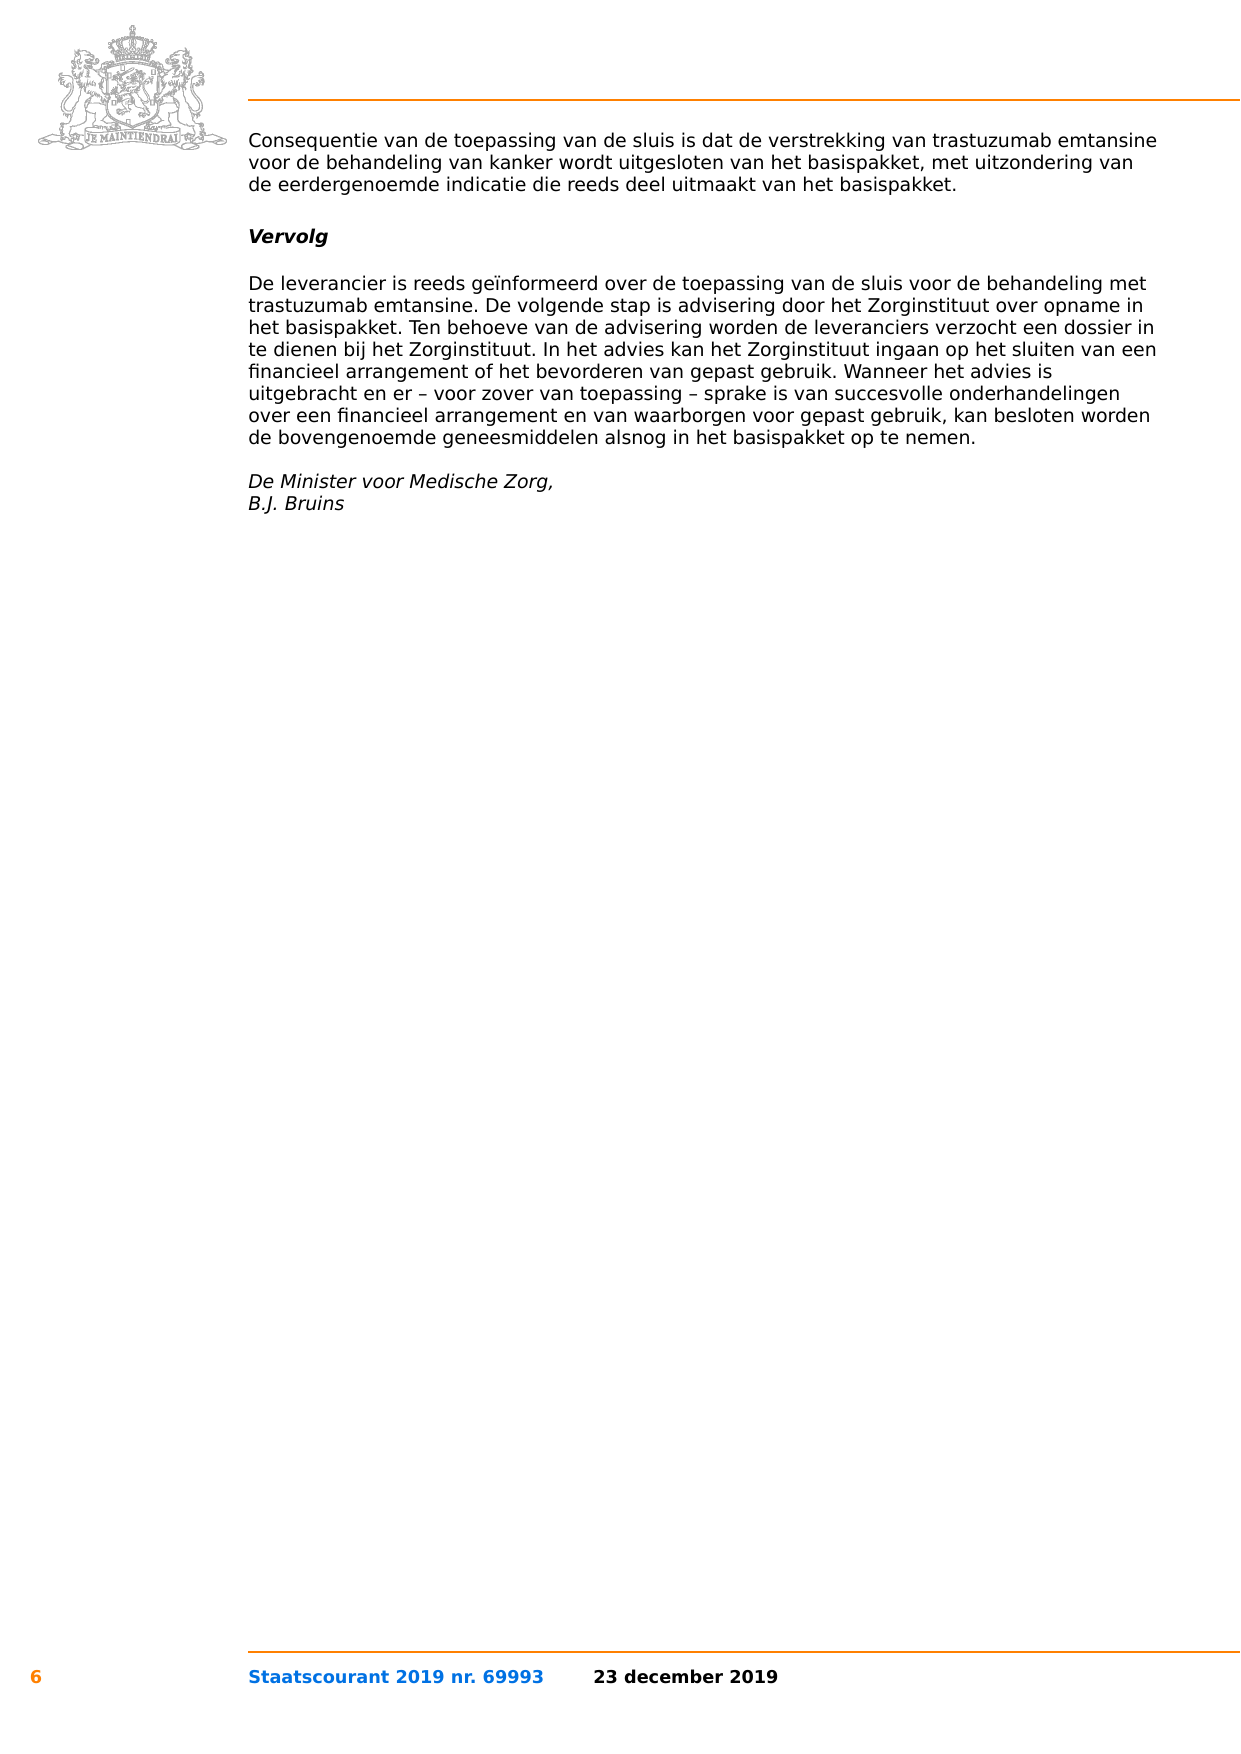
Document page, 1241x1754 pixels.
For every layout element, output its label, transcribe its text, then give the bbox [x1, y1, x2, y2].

text De leverancier is reeds geïnformeerd over de toepassing van de sluis voor de behandeling met trastuzumab emtansine. De volgende stap is advisering door het Zorginstituut over opname in het basispakket. Ten behoeve van de advisering worden de leveranciers verzocht een dossier in te dienen bij het Zorginstituut. In het advies kan het Zorginstituut ingaan op het sluiten van een financieel arrangement of het bevorderen van gepast gebruik. Wanneer het advies is uitgebracht en er – voor zover van toepassing – sprake is van succesvolle onderhandelingen over een financieel arrangement en van waarborgen voor gepast gebruik, kan besloten worden de bovengenoemde geneesmiddelen alsnog in het basispakket op te nemen. [248, 273, 1163, 449]
text De Minister voor Medische Zorg, B.J. Bruins [248, 471, 1163, 514]
picture [38, 25, 227, 150]
text Consequentie van de toepassing van de sluis is dat de verstrekking van trastuzumab emtansine voor de behandeling van kanker wordt uitgesloten van het basispakket, met uitzondering van de eerdergenoemde indicatie die reeds deel uitmaakt van het basispakket. [248, 130, 1163, 196]
subtitle Vervolg [248, 226, 1163, 248]
